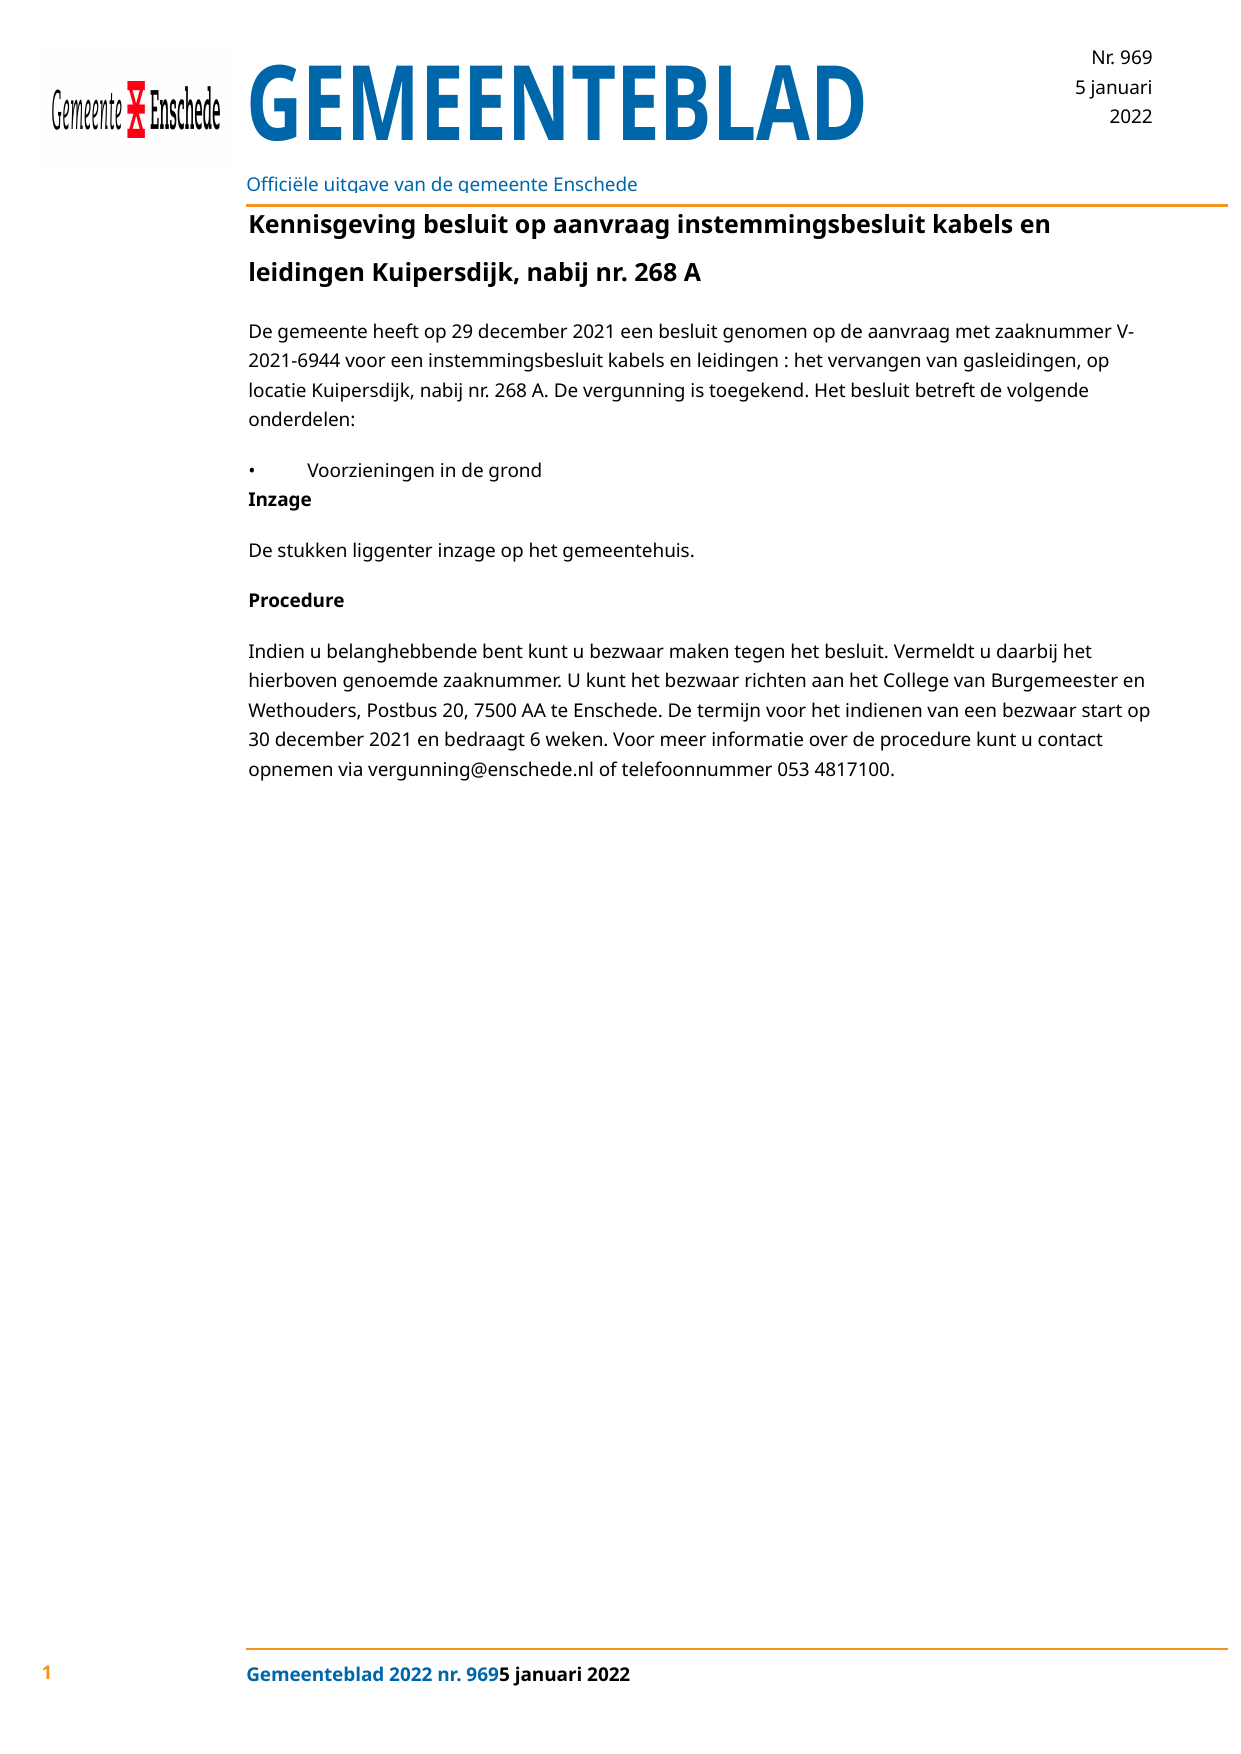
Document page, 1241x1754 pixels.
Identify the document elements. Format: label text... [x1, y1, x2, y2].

text Inzage [248, 487, 1152, 512]
text Procedure [248, 587, 1152, 613]
text De stukken liggenter inzage op het gemeentehuis. [248, 537, 1152, 563]
list Voorzieningen in de grond [248, 457, 1152, 483]
text Indien u belanghebbende bent kunt u bezwaar maken tegen het besluit. Vermeldt u daarbij het hierboven genoemde zaaknummer. U kunt het bezwaar richten aan het College van Burgemees­ter en Wethouders, Postbus 20, 7500 AA te Enschede. De termijn voor het indienen van een bezwaar start op 30 december 2021 en bedraagt 6 weken. Voor meer informatie over de procedure kunt u contact opnemen via vergunning@enschede.nl of telefoonnummer 053 4817100. [248, 638, 1152, 782]
text De gemeente heeft op 29 december 2021 een besluit genomen op de aanvraag met zaaknummer V-2021-6944 voor een instemmingsbesluit kabels en leidingen : het vervangen van gasleidingen, op locatie Kuipersdijk, nabij nr. 268 A. De vergunning is toegekend. Het besluit betreft de volgende onderdelen: [248, 318, 1152, 432]
text Kennisgeving besluit op aanvraag instemmingsbesluit kabels en leidingen Kuipersdijk, nabij nr. 268 A [248, 207, 1152, 288]
picture [41, 47, 231, 172]
